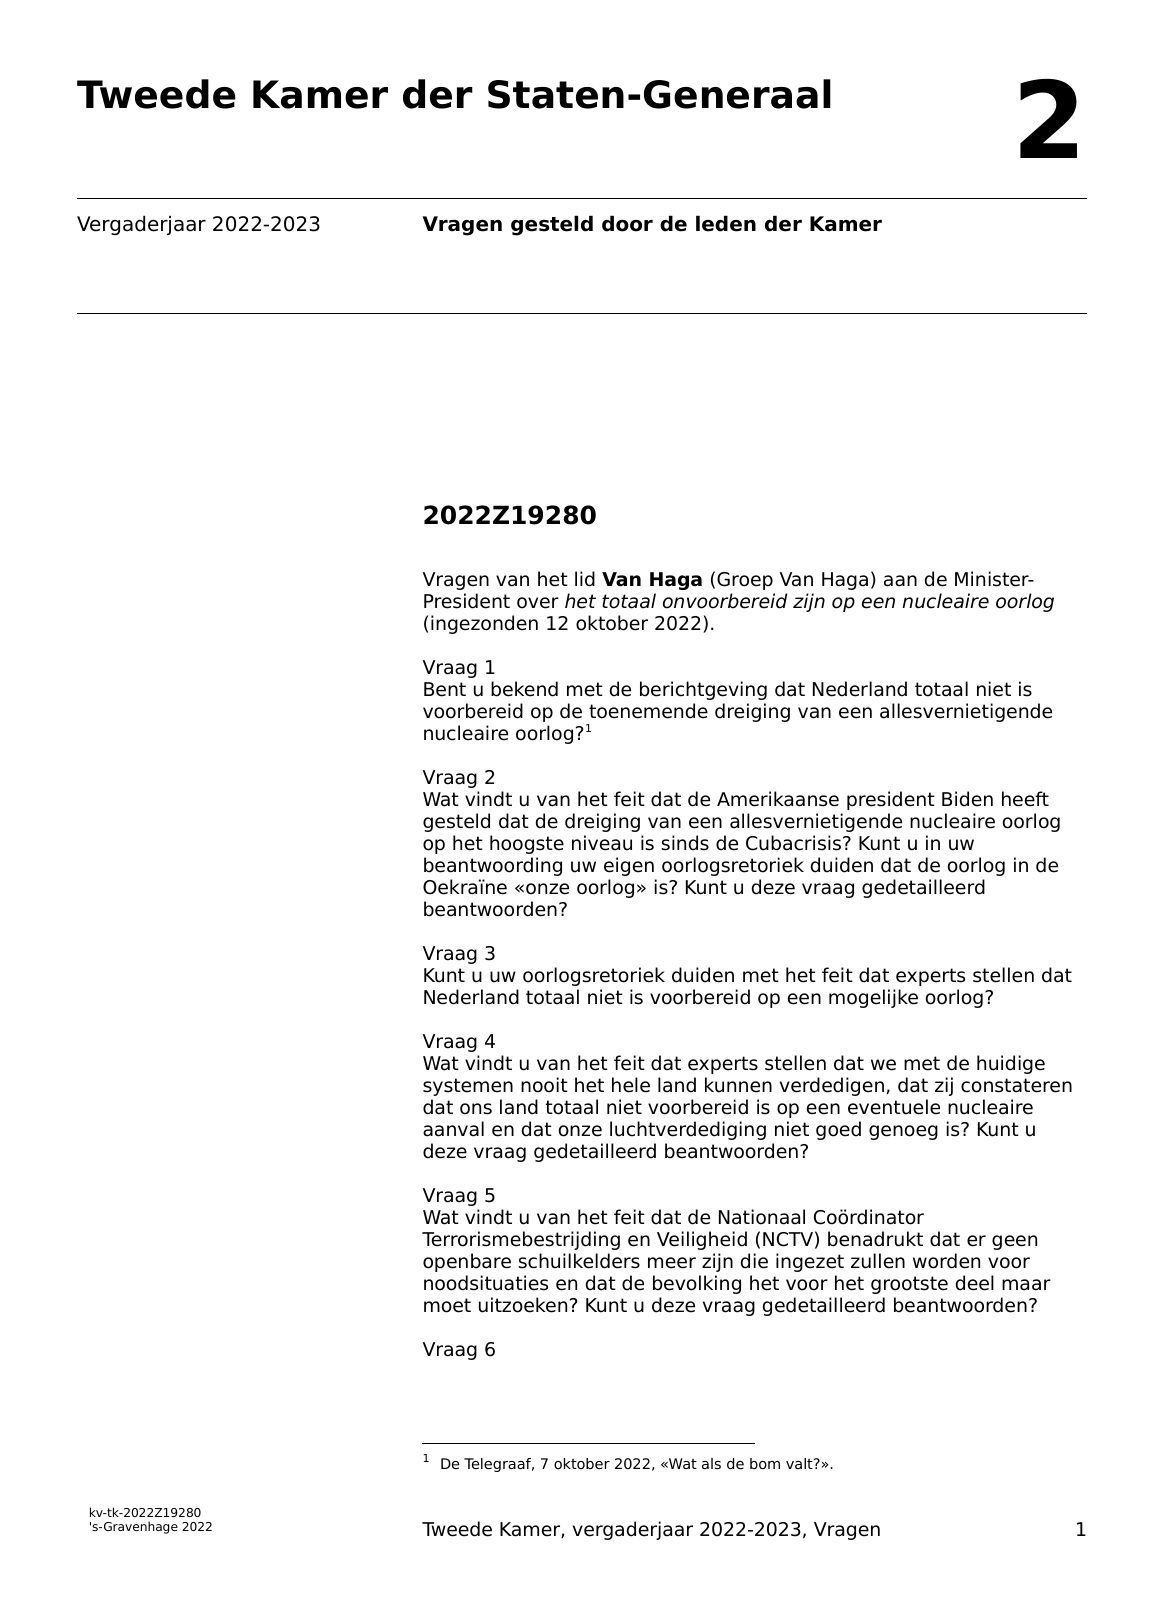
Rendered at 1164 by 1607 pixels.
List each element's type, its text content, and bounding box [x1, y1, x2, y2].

text kv-tk-2022Z19280 [88, 1506, 323, 1520]
text 's-Gravenhage 2022 [88, 1520, 323, 1534]
text Wat vindt u van het feit dat de Amerikaanse president Biden heeft gesteld dat de dreiging van een allesvernietigende nucleaire oorlog op het hoogste niveau is sinds de Cubacrisis? Kunt u in uw beantwoording uw eigen oorlogsretoriek duiden dat de oorlog in de Oekraïne «onze oorlog» is? Kunt u deze vraag gedetailleerd beantwoorden? [422, 789, 1087, 921]
text De Telegraaf, 7 oktober 2022, «Wat als de bom valt?». [422, 1452, 1087, 1474]
table_cell Vragen gesteld door de leden der Kamer [422, 199, 1087, 313]
text Wat vindt u van het feit dat experts stellen dat we met de huidige systemen nooit het hele land kunnen verdedigen, dat zij constateren dat ons land totaal niet voorbereid is op een eventuele nucleaire aanval en dat onze luchtverdediging niet goed genoeg is? Kunt u deze vraag gedetailleerd beantwoorden? [422, 1053, 1087, 1163]
text Kunt u uw oorlogsretoriek duiden met het feit dat experts stellen dat Nederland totaal niet is voorbereid op een mogelijke oorlog? [422, 965, 1087, 1009]
table_header Tweede Kamer der Staten-Generaal [77, 59, 886, 198]
text Vragen van het lid Van Haga (Groep Van Haga) aan de Minister-President over het totaal onvoorbereid zijn op een nucleaire oorlog (ingezonden 12 oktober 2022). [422, 569, 1087, 635]
text Vraag 3 [422, 943, 1087, 965]
table_header 2 [886, 59, 1087, 198]
text Vraag 2 [422, 767, 1087, 789]
text Bent u bekend met de berichtgeving dat Nederland totaal niet is voorbereid op de toenemende dreiging van een allesvernietigende nucleaire oorlog? [422, 679, 1087, 745]
text Vraag 1 [422, 657, 1087, 679]
text Vraag 6 [422, 1339, 1087, 1361]
text Vraag 5 [422, 1185, 1087, 1207]
text 2022Z19280 [422, 501, 1087, 531]
text Vraag 4 [422, 1031, 1087, 1053]
text Wat vindt u van het feit dat de Nationaal Coördinator Terrorismebestrijding en Veiligheid (NCTV) benadrukt dat er geen openbare schuilkelders meer zijn die ingezet zullen worden voor noodsituaties en dat de bevolking het voor het grootste deel maar moet uitzoeken? Kunt u deze vraag gedetailleerd beantwoorden? [422, 1207, 1087, 1317]
table_cell Vergaderjaar 2022-2023 [77, 199, 422, 313]
